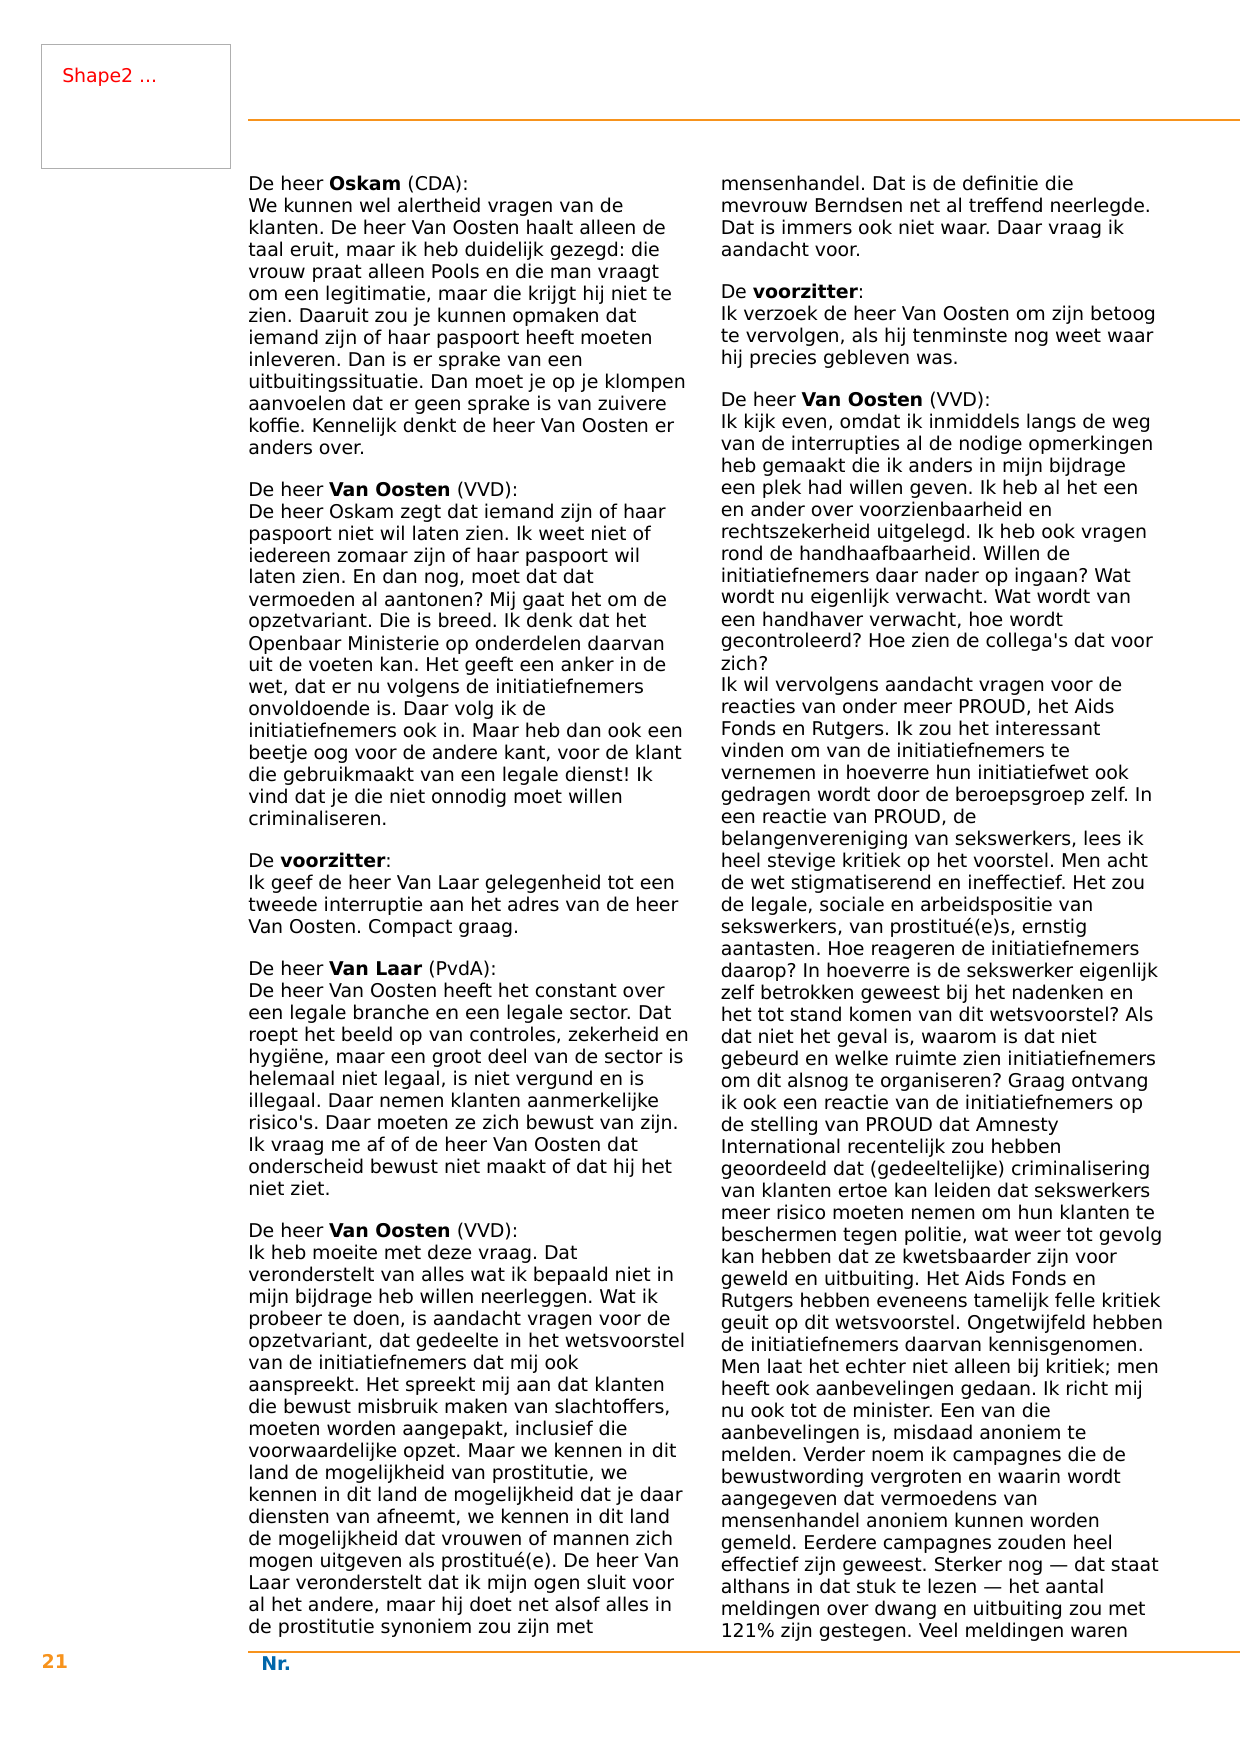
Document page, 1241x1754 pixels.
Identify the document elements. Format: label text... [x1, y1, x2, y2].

text De heer Van Oosten heeft het constant over een legale branche en een legale sector. Dat roept het beeld op van controles, zekerheid en hygiëne, maar een groot deel van de sector is helemaal niet legaal, is niet vergund en is illegaal. Daar nemen klanten aanmerkelijke risico's. Daar moeten ze zich bewust van zijn. Ik vraag me af of de heer Van Oosten dat onderscheid bewust niet maakt of dat hij het niet ziet. [248, 980, 691, 1200]
text Ik wil vervolgens aandacht vragen voor de reacties van onder meer PROUD, het Aids Fonds en Rutgers. Ik zou het interessant vinden om van de initiatiefnemers te vernemen in hoeverre hun initiatiefwet ook gedragen wordt door de beroepsgroep zelf. In een reactie van PROUD, de belangenvereniging van sekswerkers, lees ik heel stevige kritiek op het voorstel. Men acht de wet stigmatiserend en ineffectief. Het zou de legale, sociale en arbeidspositie van sekswerkers, van prostitué(e)s, ernstig aantasten. Hoe reageren de initiatiefnemers daarop? In hoeverre is de sekswerker eigenlijk zelf betrokken geweest bij het nadenken en het tot stand komen van dit wetsvoorstel? Als dat niet het geval is, waarom is dat niet gebeurd en welke ruimte zien initiatiefnemers om dit alsnog te organiseren? Graag ontvang ik ook een reactie van de initiatiefnemers op de stelling van PROUD dat Amnesty International recentelijk zou hebben geoordeeld dat (gedeeltelijke) criminalisering van klanten ertoe kan leiden dat sekswerkers meer risico moeten nemen om hun klanten te beschermen tegen politie, wat weer tot gevolg kan hebben dat ze kwetsbaarder zijn voor geweld en uitbuiting. Het Aids Fonds en Rutgers hebben eveneens tamelijk felle kritiek geuit op dit wetsvoorstel. Ongetwijfeld hebben de initiatiefnemers daarvan kennisgenomen. Men laat het echter niet alleen bij kritiek; men heeft ook aanbevelingen gedaan. Ik richt mij nu ook tot de minister. Een van die aanbevelingen is, misdaad anoniem te melden. Verder noem ik campagnes die de bewustwording vergroten en waarin wordt aangegeven dat vermoedens van mensenhandel anoniem kunnen worden gemeld. Eerdere campagnes zouden heel effectief zijn geweest. Sterker nog — dat staat althans in dat stuk te lezen — het aantal meldingen over dwang en uitbuiting zou met 121% zijn gestegen. Veel meldingen waren [721, 674, 1163, 1641]
text Ik geef de heer Van Laar gelegenheid tot een tweede interruptie aan het adres van de heer Van Oosten. Compact graag. [248, 872, 691, 938]
text De heer Van Oosten (VVD): [721, 389, 1163, 411]
text De heer Oskam zegt dat iemand zijn of haar paspoort niet wil laten zien. Ik weet niet of iedereen zomaar zijn of haar paspoort wil laten zien. En dan nog, moet dat dat vermoeden al aantonen? Mij gaat het om de opzetvariant. Die is breed. Ik denk dat het Openbaar Ministerie op onderdelen daarvan uit de voeten kan. Het geeft een anker in de wet, dat er nu volgens de initiatiefnemers onvoldoende is. Daar volg ik de initiatiefnemers ook in. Maar heb dan ook een beetje oog voor de andere kant, voor de klant die gebruikmaakt van een legale dienst! Ik vind dat je die niet onnodig moet willen criminaliseren. [248, 501, 691, 830]
text Ik heb moeite met deze vraag. Dat veronderstelt van alles wat ik bepaald niet in mijn bijdrage heb willen neerleggen. Wat ik probeer te doen, is aandacht vragen voor de opzetvariant, dat gedeelte in het wetsvoorstel van de initiatiefnemers dat mij ook aanspreekt. Het spreekt mij aan dat klanten die bewust misbruik maken van slachtoffers, moeten worden aangepakt, inclusief die voorwaardelijke opzet. Maar we kennen in dit land de mogelijkheid van prostitutie, we kennen in dit land de mogelijkheid dat je daar diensten van afneemt, we kennen in dit land de mogelijkheid dat vrouwen of mannen zich mogen uitgeven als prostitué(e). De heer Van Laar veronderstelt dat ik mijn ogen sluit voor al het andere, maar hij doet net alsof alles in de prostitutie synoniem zou zijn met [248, 1242, 691, 1637]
text De voorzitter: [248, 850, 691, 872]
text De heer Van Oosten (VVD): [248, 1220, 691, 1242]
text We kunnen wel alertheid vragen van de klanten. De heer Van Oosten haalt alleen de taal eruit, maar ik heb duidelijk gezegd: die vrouw praat alleen Pools en die man vraagt om een legitimatie, maar die krijgt hij niet te zien. Daaruit zou je kunnen opmaken dat iemand zijn of haar paspoort heeft moeten inleveren. Dan is er sprake van een uitbuitingssituatie. Dan moet je op je klompen aanvoelen dat er geen sprake is van zuivere koffie. Kennelijk denkt de heer Van Oosten er anders over. [248, 195, 691, 458]
text De heer Van Laar (PvdA): [248, 958, 691, 980]
text De heer Oskam (CDA): [248, 173, 691, 195]
text mensenhandel. Dat is de definitie die mevrouw Berndsen net al treffend neerlegde. Dat is immers ook niet waar. Daar vraag ik aandacht voor. [721, 173, 1163, 261]
text De voorzitter: [721, 281, 1163, 303]
text Ik kijk even, omdat ik inmiddels langs de weg van de interrupties al de nodige opmerkingen heb gemaakt die ik anders in mijn bijdrage een plek had willen geven. Ik heb al het een en ander over voorzienbaarheid en rechtszekerheid uitgelegd. Ik heb ook vragen rond de handhaafbaarheid. Willen de initiatiefnemers daar nader op ingaan? Wat wordt nu eigenlijk verwacht. Wat wordt van een handhaver verwacht, hoe wordt gecontroleerd? Hoe zien de collega's dat voor zich? [721, 411, 1163, 674]
text Ik verzoek de heer Van Oosten om zijn betoog te vervolgen, als hij tenminste nog weet waar hij precies gebleven was. [721, 303, 1163, 369]
text De heer Van Oosten (VVD): [248, 478, 691, 501]
